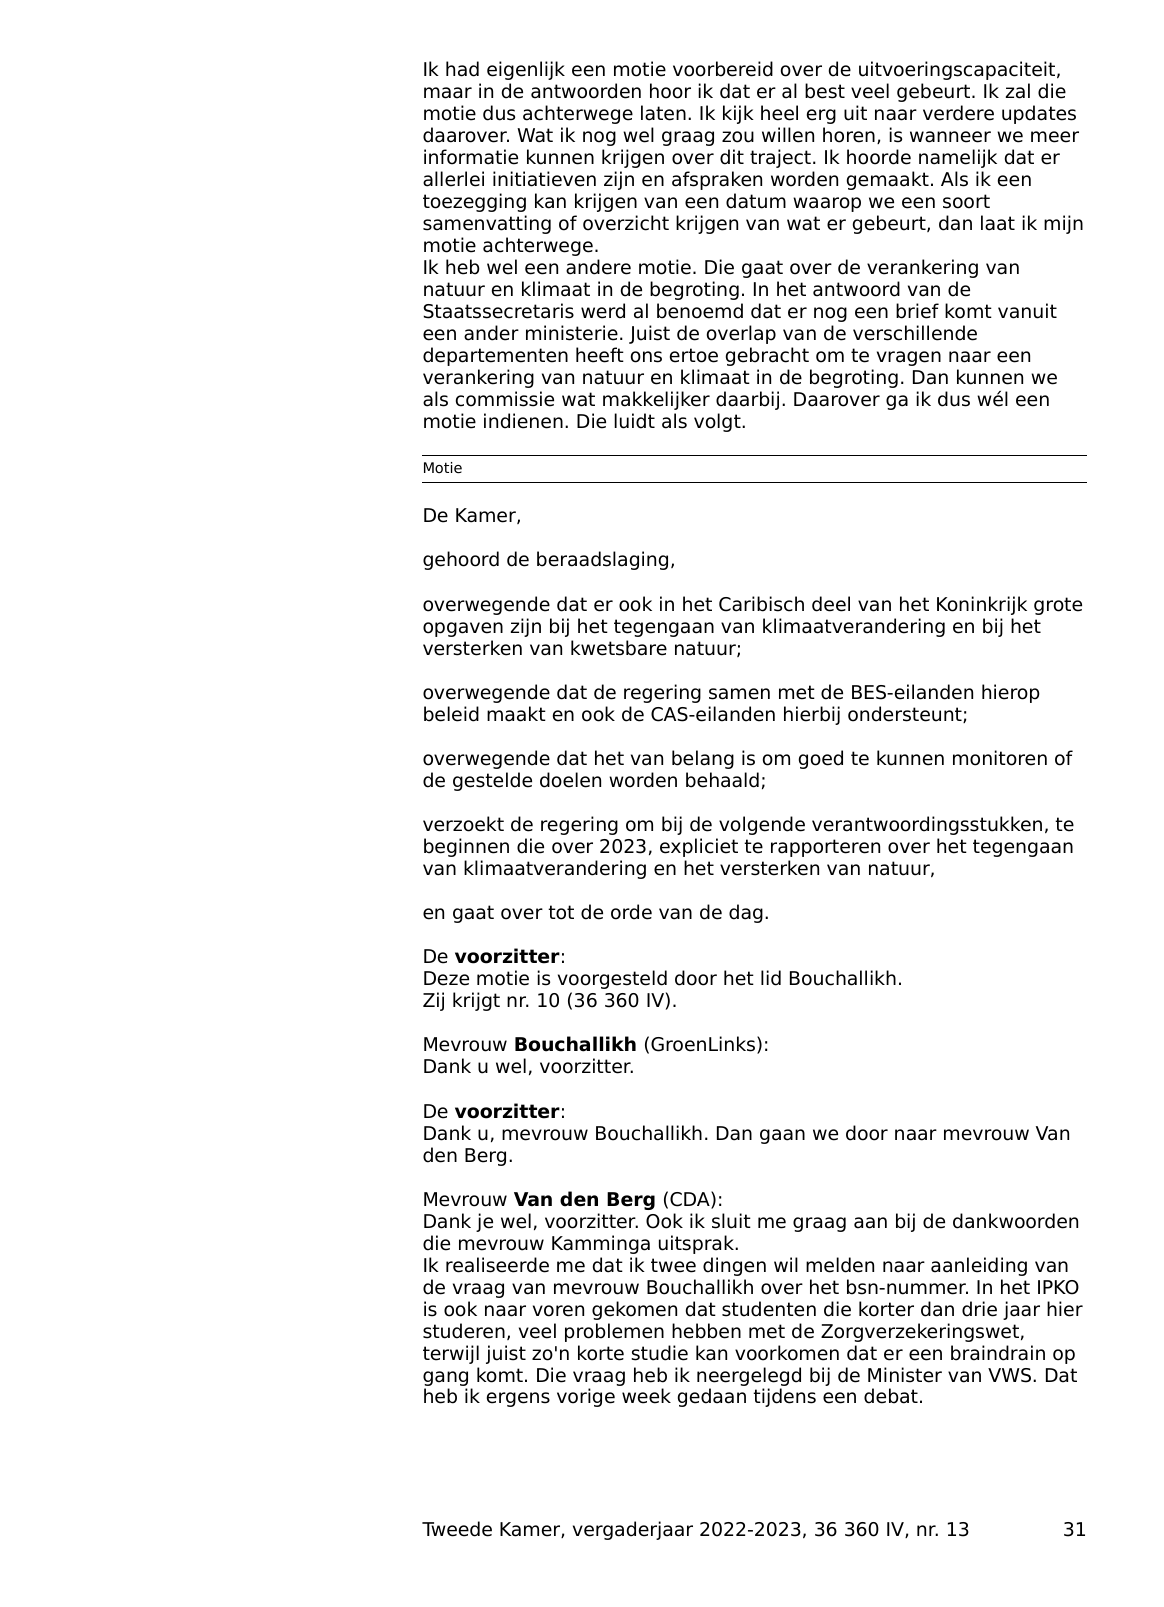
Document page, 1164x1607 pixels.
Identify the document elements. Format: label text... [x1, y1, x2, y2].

text overwegende dat het van belang is om goed te kunnen monitoren of de gestelde doelen worden behaald; [422, 748, 1087, 792]
text overwegende dat de regering samen met de BES-eilanden hierop beleid maakt en ook de CAS-eilanden hierbij ondersteunt; [422, 682, 1087, 726]
text verzoekt de regering om bij de volgende verantwoordingsstukken, te beginnen die over 2023, expliciet te rapporteren over het tegengaan van klimaatverandering en het versterken van natuur, [422, 814, 1087, 880]
text Dank u wel, voorzitter. [422, 1056, 1087, 1078]
text Ik had eigenlijk een motie voorbereid over de uitvoeringscapaciteit, maar in de antwoorden hoor ik dat er al best veel gebeurt. Ik zal die motie dus achterwege laten. Ik kijk heel erg uit naar verdere updates daarover. Wat ik nog wel graag zou willen horen, is wanneer we meer informatie kunnen krijgen over dit traject. Ik hoorde namelijk dat er allerlei initiatieven zijn en afspraken worden gemaakt. Als ik een toezegging kan krijgen van een datum waarop we een soort samenvatting of overzicht krijgen van wat er gebeurt, dan laat ik mijn motie achterwege. [422, 59, 1087, 257]
text Zij krijgt nr. 10 (36 360 IV). [422, 990, 1087, 1012]
text Mevrouw Bouchallikh (GroenLinks): [422, 1034, 1087, 1056]
text Ik realiseerde me dat ik twee dingen wil melden naar aanleiding van de vraag van mevrouw Bouchallikh over het bsn-nummer. In het IPKO is ook naar voren gekomen dat studenten die korter dan drie jaar hier studeren, veel problemen hebben met de Zorgverzekeringswet, terwijl juist zo'n korte studie kan voorkomen dat er een braindrain op gang komt. Die vraag heb ik neergelegd bij de Minister van VWS. Dat heb ik ergens vorige week gedaan tijdens een debat. [422, 1254, 1087, 1408]
table_header Motie [422, 456, 1087, 482]
text Deze motie is voorgesteld door het lid Bouchallikh. [422, 968, 1087, 990]
text Dank u, mevrouw Bouchallikh. Dan gaan we door naar mevrouw Van den Berg. [422, 1122, 1087, 1166]
text De voorzitter: [422, 946, 1087, 968]
text De Kamer, [422, 505, 1087, 527]
text Dank je wel, voorzitter. Ook ik sluit me graag aan bij de dankwoorden die mevrouw Kamminga uitsprak. [422, 1211, 1087, 1254]
text overwegende dat er ook in het Caribisch deel van het Koninkrijk grote opgaven zijn bij het tegengaan van klimaatverandering en bij het versterken van kwetsbare natuur; [422, 593, 1087, 659]
text Mevrouw Van den Berg (CDA): [422, 1189, 1087, 1211]
text gehoord de beraadslaging, [422, 549, 1087, 571]
text en gaat over tot de orde van de dag. [422, 902, 1087, 924]
text Ik heb wel een andere motie. Die gaat over de verankering van natuur en klimaat in de begroting. In het antwoord van de Staatssecretaris werd al benoemd dat er nog een brief komt vanuit een ander ministerie. Juist de overlap van de verschillende departementen heeft ons ertoe gebracht om te vragen naar een verankering van natuur en klimaat in de begroting. Dan kunnen we als commissie wat makkelijker daarbij. Daarover ga ik dus wél een motie indienen. Die luidt als volgt. [422, 257, 1087, 433]
text De voorzitter: [422, 1101, 1087, 1122]
